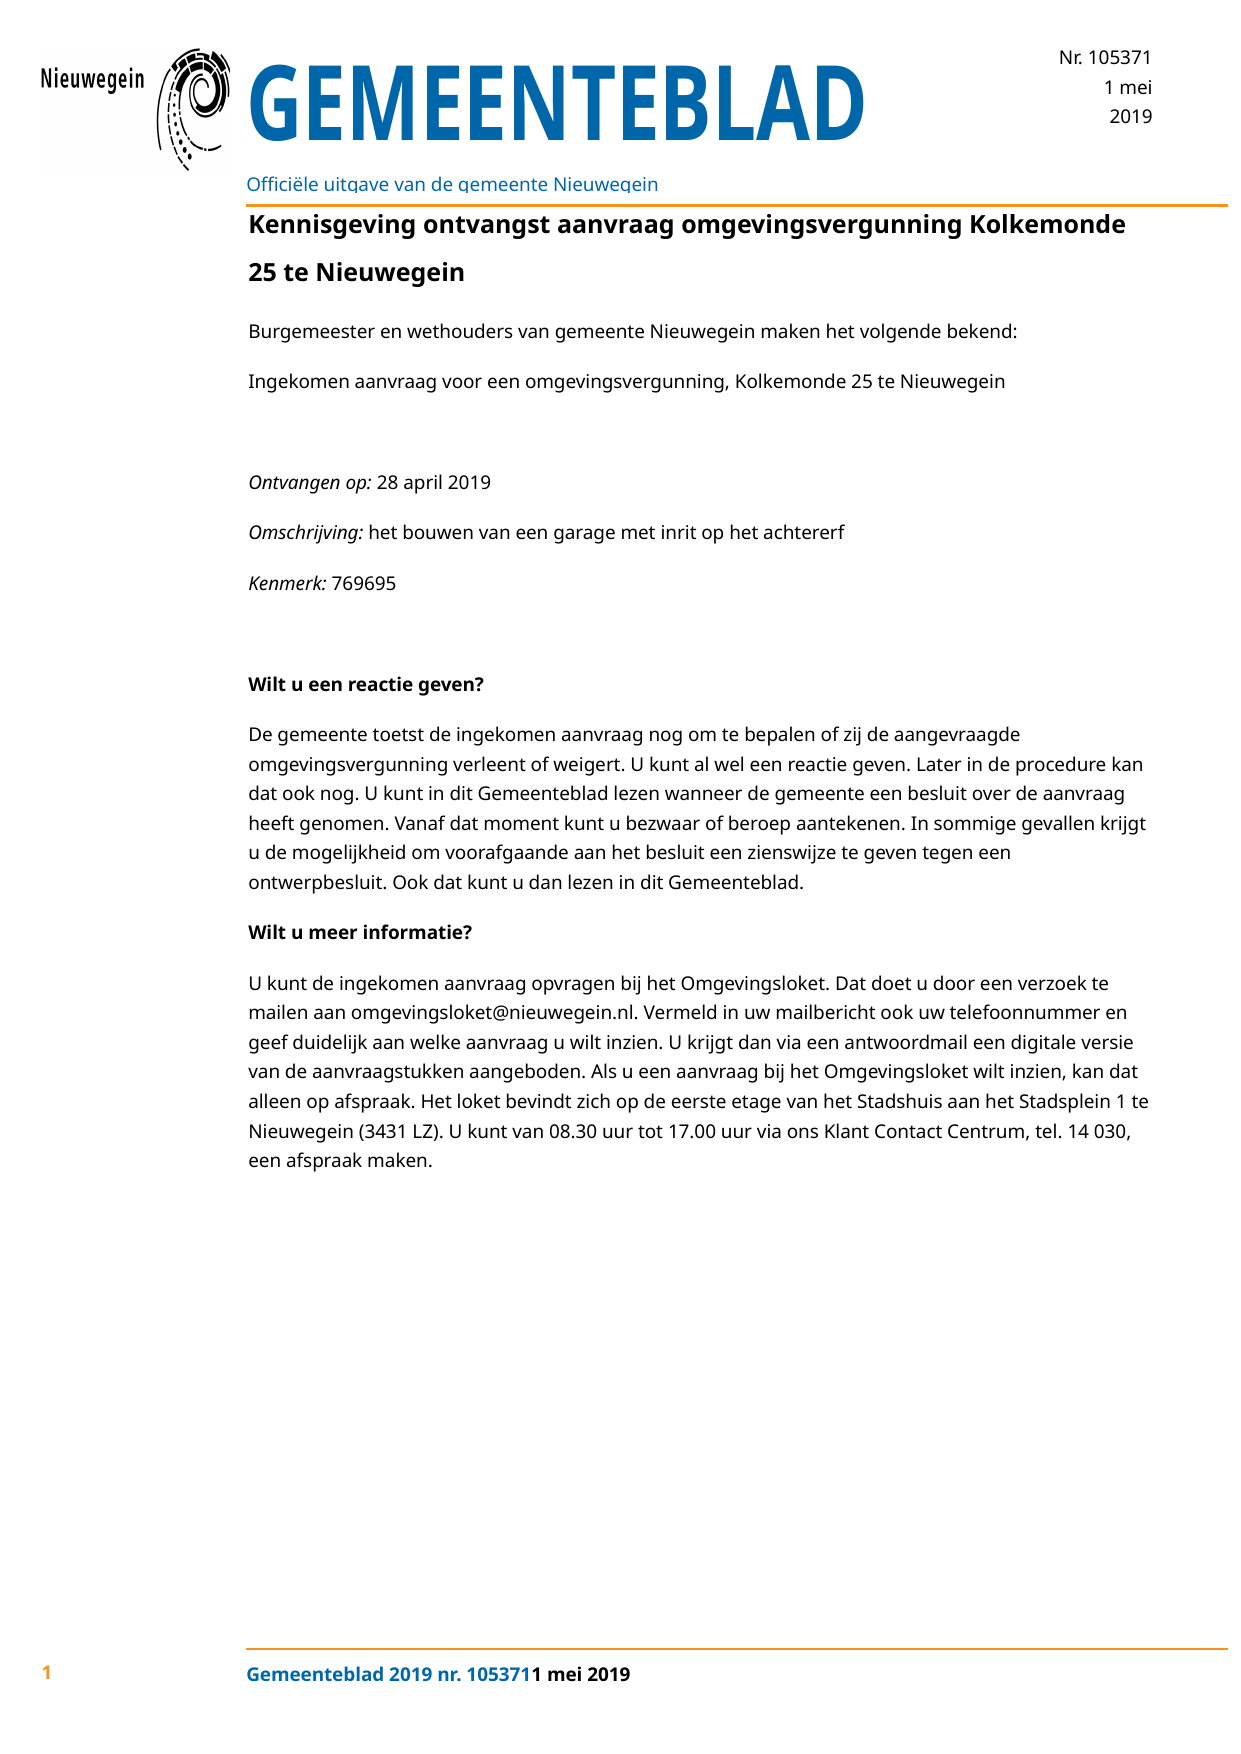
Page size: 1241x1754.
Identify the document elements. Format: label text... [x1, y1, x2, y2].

text Kennisgeving ontvangst aanvraag omgevingsvergunning Kolkemonde 25 te Nieuwegein [248, 207, 1152, 288]
text U kunt de ingekomen aanvraag opvragen bij het Omgevingsloket. Dat doet u door een verzoek te mailen aan omgevingsloket@nieuwegein.nl. Vermeld in uw mailbericht ook uw telefoonnummer en geef duidelijk aan welke aanvraag u wilt inzien. U krijgt dan via een antwoordmail een digitale versie van de aanvraagstukken aangeboden. Als u een aanvraag bij het Omgevingsloket wilt inzien, kan dat alleen op afspraak. Het loket bevindt zich op de eerste etage van het Stadshuis aan het Stadsplein 1 te Nieuwegein (3431 LZ). U kunt van 08.30 uur tot 17.00 uur via ons Klant Contact Centrum, tel. 14 030, een afspraak maken. [248, 970, 1152, 1173]
picture [41, 47, 231, 172]
text Omschrijving: het bouwen van een garage met inrit op het achtererf [248, 519, 1152, 545]
text Wilt u een reactie geven? [248, 671, 1152, 697]
text De gemeente toetst de ingekomen aanvraag nog om te bepalen of zij de aangevraagde omgevingsvergunning verleent of weigert. U kunt al wel een reactie geven. Later in de procedure kan dat ook nog. U kunt in dit Gemeenteblad lezen wanneer de gemeente een besluit over de aanvraag heeft genomen. Vanaf dat moment kunt u bezwaar of beroep aantekenen. In sommige gevallen krijgt u de mogelijkheid om voorafgaande aan het besluit een zienswijze te geven tegen een ontwerpbesluit. Ook dat kunt u dan lezen in dit Gemeenteblad. [248, 721, 1152, 895]
text Wilt u meer informatie? [248, 919, 1152, 945]
text Kenmerk: 769695 [248, 570, 1152, 596]
text Ontvangen op: 28 april 2019 [248, 469, 1152, 495]
text Ingekomen aanvraag voor een omgevingsvergunning, Kolkemonde 25 te Nieuwegein [248, 368, 1152, 394]
text Burgemeester en wethouders van gemeente Nieuwegein maken het volgende bekend: [248, 318, 1152, 344]
